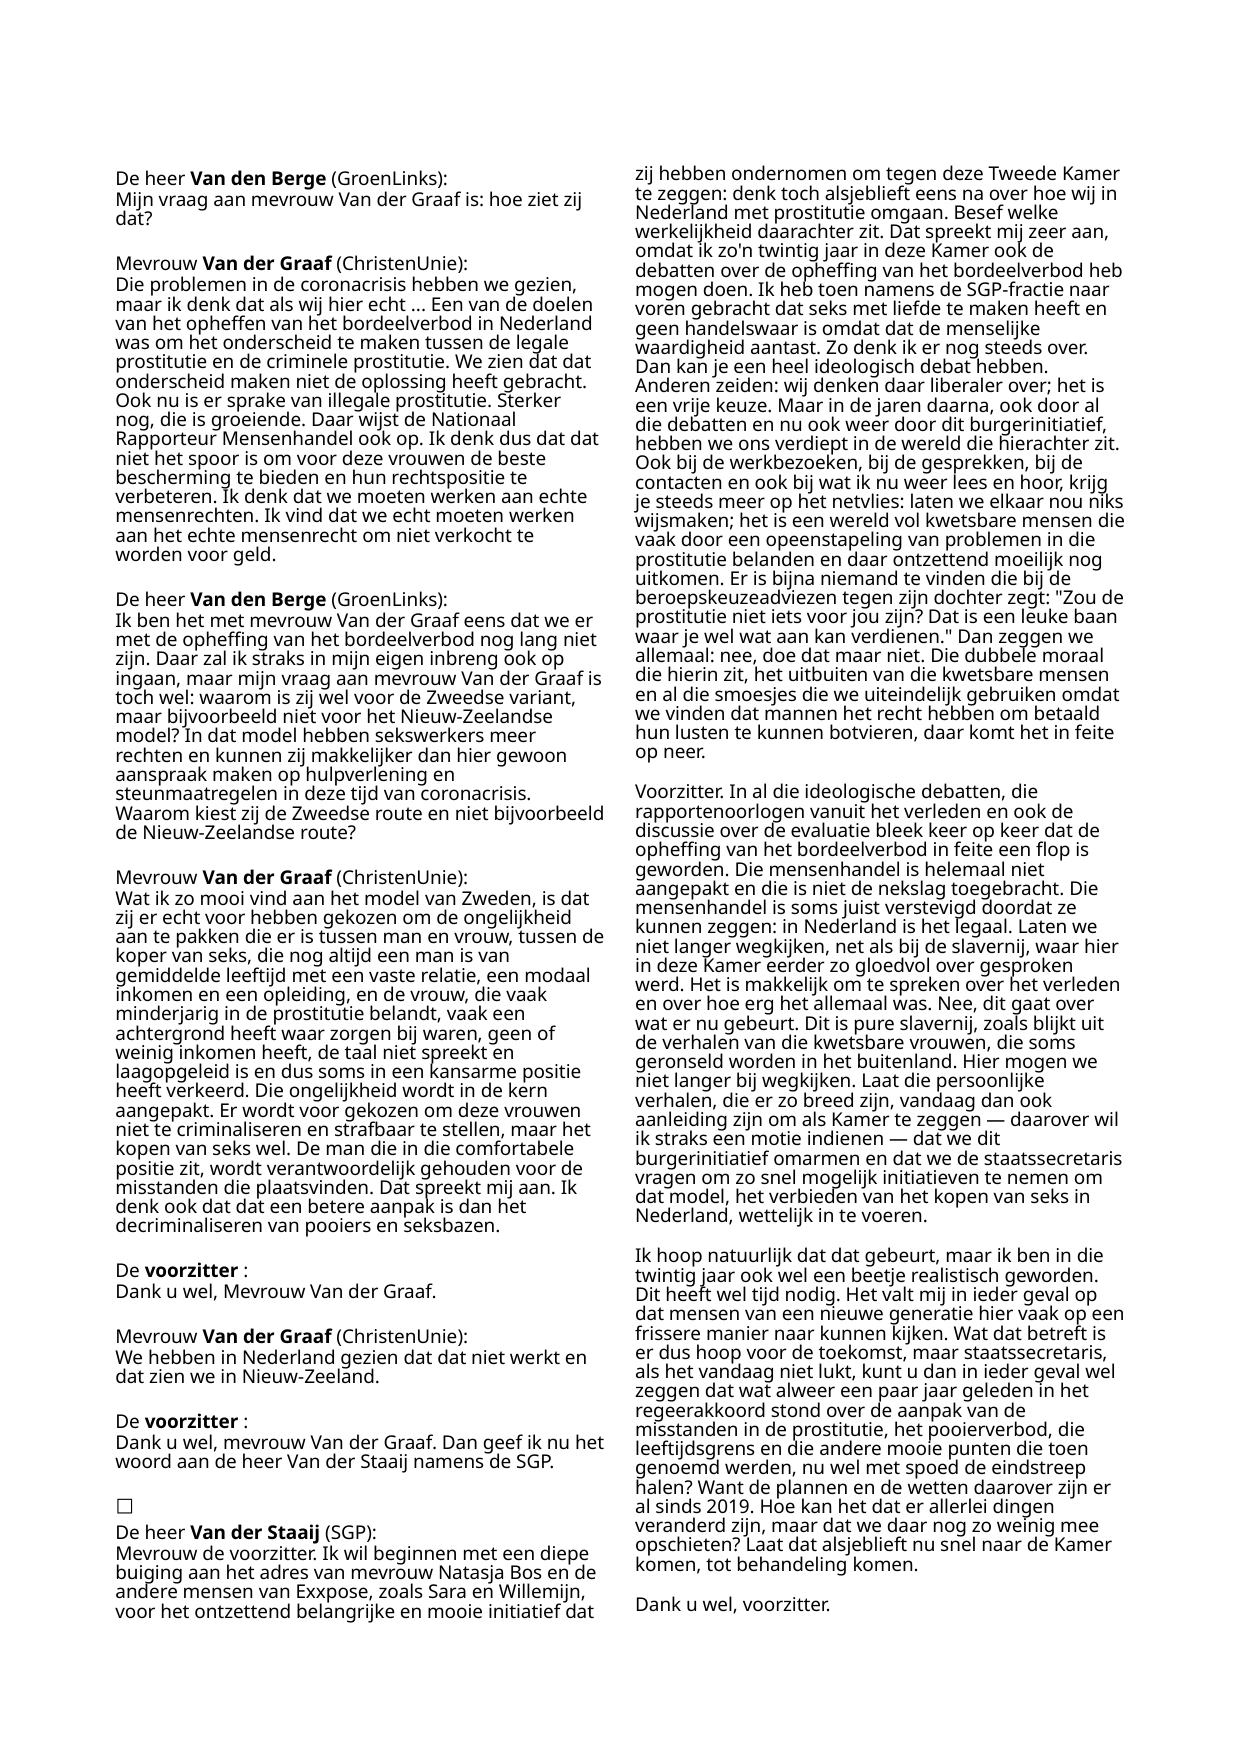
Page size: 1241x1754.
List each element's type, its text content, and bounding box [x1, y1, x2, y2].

text Mijn vraag aan mevrouw Van der Graaf is: hoe ziet zij dat? [115, 191, 605, 230]
text Dank u wel, mevrouw Van der Graaf. Dan geef ik nu het woord aan de heer Van der Staaij namens de SGP. [115, 1434, 605, 1473]
text Dank u wel, voorzitter. [635, 1596, 1125, 1615]
text De heer Van den Berge (GroenLinks): [115, 586, 605, 612]
text Mevrouw Van der Graaf (ChristenUnie): [115, 251, 605, 276]
text Ik hoop natuurlijk dat dat gebeurt, maar ik ben in die twintig jaar ook wel een beetje realistisch geworden. Dit heeft wel tijd nodig. Het valt mij in ieder geval op dat mensen van een nieuwe generatie hier vaak op een frissere manier naar kunnen kijken. Wat dat betreft is er dus hoop voor de toekomst, maar staatssecretaris, als het vandaag niet lukt, kunt u dan in ieder geval wel zeggen dat wat alweer een paar jaar geleden in het regeerakkoord stond over de aanpak van de misstanden in de prostitutie, het pooierverbod, die leeftijdsgrens en die andere mooie punten die toen genoemd werden, nu wel met spoed de eindstreep halen? Want de plannen en de wetten daarover zijn er al sinds 2019. Hoe kan het dat er allerlei dingen veranderd zijn, maar dat we daar nog zo weinig mee opschieten? Laat dat alsjeblieft nu snel naar de Kamer komen, tot behandeling komen. [635, 1247, 1125, 1575]
text De voorzitter : [115, 1408, 605, 1434]
text Voorzitter. In al die ideologische debatten, die rapportenoorlogen vanuit het verleden en ook de discussie over de evaluatie bleek keer op keer dat de opheffing van het bordeelverbod in feite een flop is geworden. Die mensenhandel is helemaal niet aangepakt en die is niet de nekslag toegebracht. Die mensenhandel is soms juist verstevigd doordat ze kunnen zeggen: in Nederland is het legaal. Laten we niet langer wegkijken, net als bij de slavernij, waar hier in deze Kamer eerder zo gloedvol over gesproken werd. Het is makkelijk om te spreken over het verleden en over hoe erg het allemaal was. Nee, dit gaat over wat er nu gebeurt. Dit is pure slavernij, zoals blijkt uit de verhalen van die kwetsbare vrouwen, die soms geronseld worden in het buitenland. Hier mogen we niet langer bij wegkijken. Laat die persoonlijke verhalen, die er zo breed zijn, vandaag dan ook aanleiding zijn om als Kamer te zeggen — daarover wil ik straks een motie indienen — dat we dit burgerinitiatief omarmen en dat we de staatssecretaris vragen om zo snel mogelijk initiatieven te nemen om dat model, het verbieden van het kopen van seks in Nederland, wettelijk in te voeren. [635, 783, 1125, 1227]
text Mevrouw de voorzitter. Ik wil beginnen met een diepe buiging aan het adres van mevrouw Natasja Bos en de andere mensen van Exxpose, zoals Sara en Willemijn, voor het ontzettend belangrijke en mooie initiatief dat [115, 1545, 605, 1622]
text ⬜ [115, 1493, 605, 1519]
text Die problemen in de coronacrisis hebben we gezien, maar ik denk dat als wij hier echt ... Een van de doelen van het opheffen van het bordeelverbod in Nederland was om het onderscheid te maken tussen de legale prostitutie en de criminele prostitutie. We zien dat dat onderscheid maken niet de oplossing heeft gebracht. Ook nu is er sprake van illegale prostitutie. Sterker nog, die is groeiende. Daar wijst de Nationaal Rapporteur Mensenhandel ook op. Ik denk dus dat dat niet het spoor is om voor deze vrouwen de beste bescherming te bieden en hun rechtspositie te verbeteren. Ik denk dat we moeten werken aan echte mensenrechten. Ik vind dat we echt moeten werken aan het echte mensenrecht om niet verkocht te worden voor geld. [115, 276, 605, 565]
text zij hebben ondernomen om tegen deze Tweede Kamer te zeggen: denk toch alsjeblieft eens na over hoe wij in Nederland met prostitutie omgaan. Besef welke werkelijkheid daarachter zit. Dat spreekt mij zeer aan, omdat ik zo'n twintig jaar in deze Kamer ook de debatten over de opheffing van het bordeelverbod heb mogen doen. Ik heb toen namens de SGP-fractie naar voren gebracht dat seks met liefde te maken heeft en geen handelswaar is omdat dat de menselijke waardigheid aantast. Zo denk ik er nog steeds over. Dan kan je een heel ideologisch debat hebben. Anderen zeiden: wij denken daar liberaler over; het is een vrije keuze. Maar in de jaren daarna, ook door al die debatten en nu ook weer door dit burgerinitiatief, hebben we ons verdiept in de wereld die hierachter zit. Ook bij de werkbezoeken, bij de gesprekken, bij de contacten en ook bij wat ik nu weer lees en hoor, krijg je steeds meer op het netvlies: laten we elkaar nou niks wijsmaken; het is een wereld vol kwetsbare mensen die vaak door een opeenstapeling van problemen in die prostitutie belanden en daar ontzettend moeilijk nog uitkomen. Er is bijna niemand te vinden die bij de beroepskeuzeadviezen tegen zijn dochter zegt: "Zou de prostitutie niet iets voor jou zijn? Dat is een leuke baan waar je wel wat aan kan verdienen." Dan zeggen we allemaal: nee, doe dat maar niet. Die dubbele moraal die hierin zit, het uitbuiten van die kwetsbare mensen en al die smoesjes die we uiteindelijk gebruiken omdat we vinden dat mannen het recht hebben om betaald hun lusten te kunnen botvieren, daar komt het in feite op neer. [635, 165, 1125, 763]
text Ik ben het met mevrouw Van der Graaf eens dat we er met de opheffing van het bordeelverbod nog lang niet zijn. Daar zal ik straks in mijn eigen inbreng ook op ingaan, maar mijn vraag aan mevrouw Van der Graaf is toch wel: waarom is zij wel voor de Zweedse variant, maar bijvoorbeeld niet voor het Nieuw-Zeelandse model? In dat model hebben sekswerkers meer rechten en kunnen zij makkelijker dan hier gewoon aanspraak maken op hulpverlening en steunmaatregelen in deze tijd van coronacrisis. Waarom kiest zij de Zweedse route en niet bijvoorbeeld de Nieuw-Zeelandse route? [115, 612, 605, 843]
text We hebben in Nederland gezien dat dat niet werkt en dat zien we in Nieuw-Zeeland. [115, 1349, 605, 1387]
text Mevrouw Van der Graaf (ChristenUnie): [115, 1323, 605, 1349]
text Dank u wel, Mevrouw Van der Graaf. [115, 1283, 605, 1302]
text Mevrouw Van der Graaf (ChristenUnie): [115, 864, 605, 890]
text Wat ik zo mooi vind aan het model van Zweden, is dat zij er echt voor hebben gekozen om de ongelijkheid aan te pakken die er is tussen man en vrouw, tussen de koper van seks, die nog altijd een man is van gemiddelde leeftijd met een vaste relatie, een modaal inkomen en een opleiding, en de vrouw, die vaak minderjarig in de prostitutie belandt, vaak een achtergrond heeft waar zorgen bij waren, geen of weinig inkomen heeft, de taal niet spreekt en laagopgeleid is en dus soms in een kansarme positie heeft verkeerd. Die ongelijkheid wordt in de kern aangepakt. Er wordt voor gekozen om deze vrouwen niet te criminaliseren en strafbaar te stellen, maar het kopen van seks wel. De man die in die comfortabele positie zit, wordt verantwoordelijk gehouden voor de misstanden die plaatsvinden. Dat spreekt mij aan. Ik denk ook dat dat een betere aanpak is dan het decriminaliseren van pooiers en seksbazen. [115, 890, 605, 1237]
text De voorzitter : [115, 1257, 605, 1283]
text De heer Van der Staaij (SGP): [115, 1519, 605, 1545]
text De heer Van den Berge (GroenLinks): [115, 165, 605, 191]
